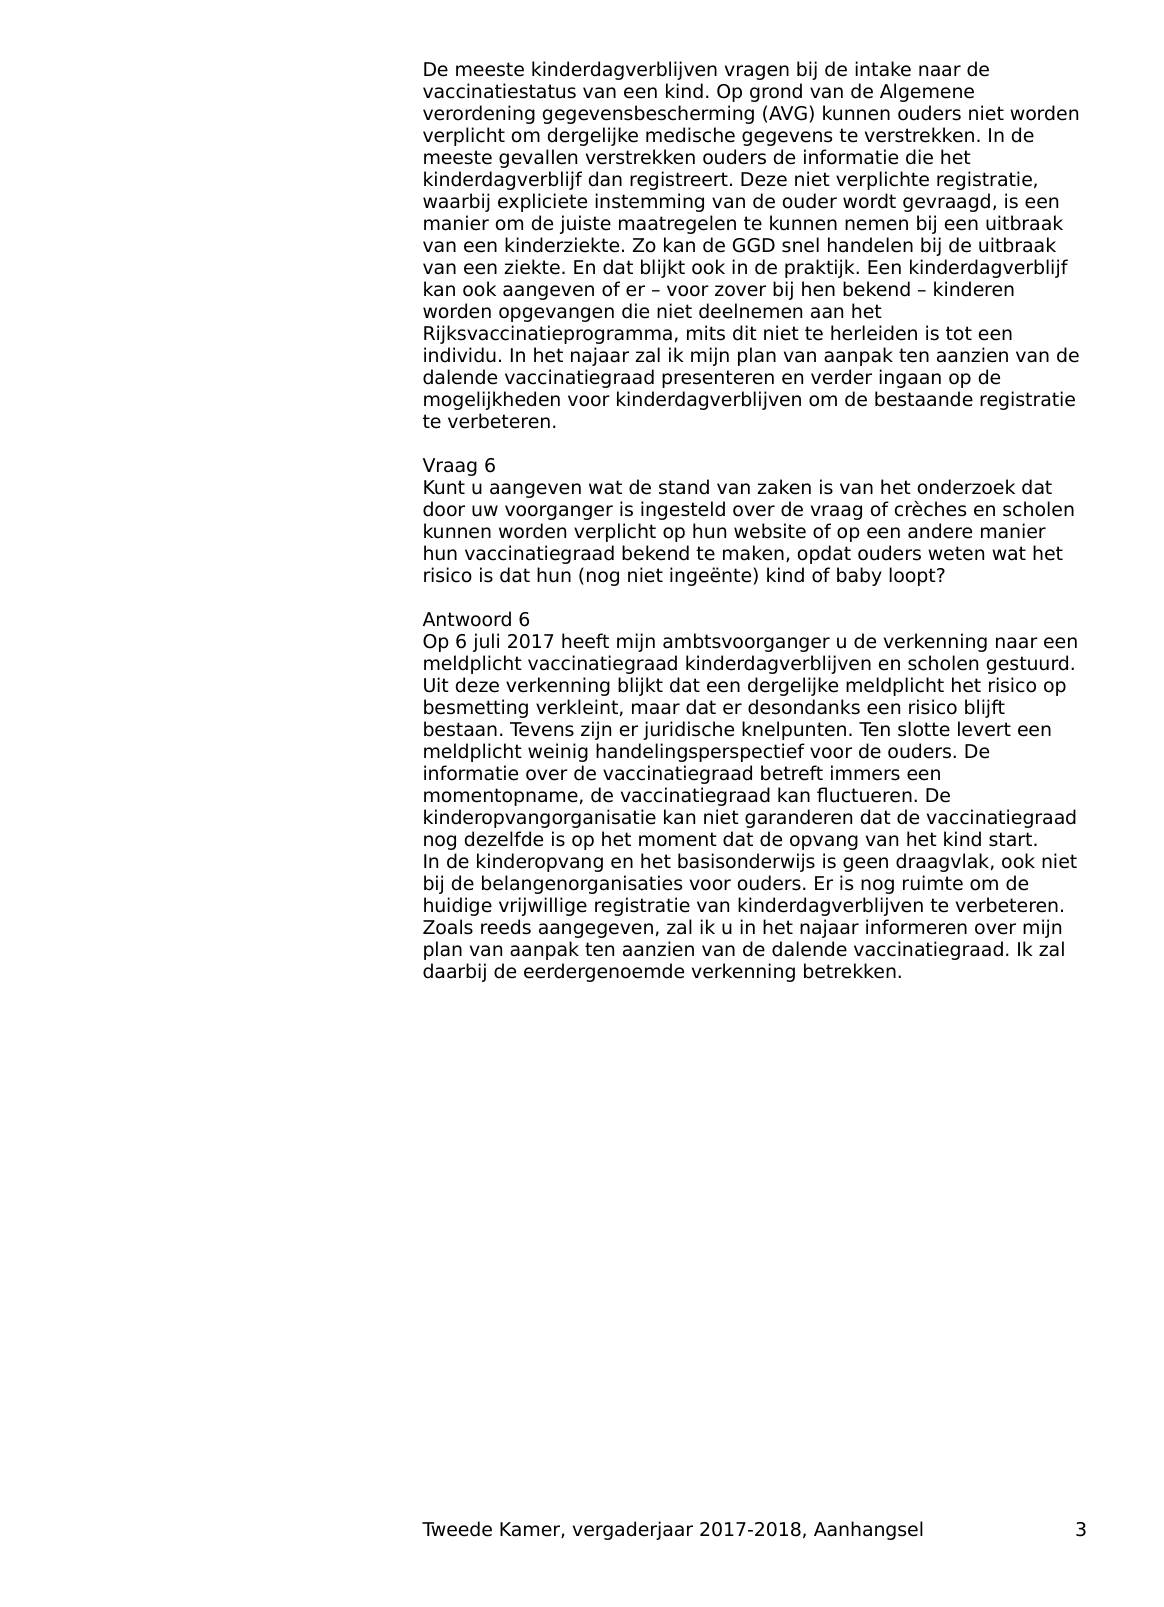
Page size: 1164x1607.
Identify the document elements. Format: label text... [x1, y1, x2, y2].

text De meeste kinderdagverblijven vragen bij de intake naar de vaccinatiestatus van een kind. Op grond van de Algemene verordening gegevensbescherming (AVG) kunnen ouders niet worden verplicht om dergelijke medische gegevens te verstrekken. In de meeste gevallen verstrekken ouders de informatie die het kinderdagverblijf dan registreert. Deze niet verplichte registratie, waarbij expliciete instemming van de ouder wordt gevraagd, is een manier om de juiste maatregelen te kunnen nemen bij een uitbraak van een kinderziekte. Zo kan de GGD snel handelen bij de uitbraak van een ziekte. En dat blijkt ook in de praktijk. Een kinderdagverblijf kan ook aangeven of er – voor zover bij hen bekend – kinderen worden opgevangen die niet deelnemen aan het Rijksvaccinatieprogramma, mits dit niet te herleiden is tot een individu. In het najaar zal ik mijn plan van aanpak ten aanzien van de dalende vaccinatiegraad presenteren en verder ingaan op de mogelijkheden voor kinderdagverblijven om de bestaande registratie te verbeteren. [422, 59, 1087, 433]
text Vraag 6 [422, 455, 1087, 477]
text Kunt u aangeven wat de stand van zaken is van het onderzoek dat door uw voorganger is ingesteld over de vraag of crèches en scholen kunnen worden verplicht op hun website of op een andere manier hun vaccinatiegraad bekend te maken, opdat ouders weten wat het risico is dat hun (nog niet ingeënte) kind of baby loopt? [422, 477, 1087, 587]
text In de kinderopvang en het basisonderwijs is geen draagvlak, ook niet bij de belangenorganisaties voor ouders. Er is nog ruimte om de huidige vrijwillige registratie van kinderdagverblijven te verbeteren. Zoals reeds aangegeven, zal ik u in het najaar informeren over mijn plan van aanpak ten aanzien van de dalende vaccinatiegraad. Ik zal daarbij de eerdergenoemde verkenning betrekken. [422, 851, 1087, 983]
text Op 6 juli 2017 heeft mijn ambtsvoorganger u de verkenning naar een meldplicht vaccinatiegraad kinderdagverblijven en scholen gestuurd. Uit deze verkenning blijkt dat een dergelijke meldplicht het risico op besmetting verkleint, maar dat er desondanks een risico blijft bestaan. Tevens zijn er juridische knelpunten. Ten slotte levert een meldplicht weinig handelingsperspectief voor de ouders. De informatie over de vaccinatiegraad betreft immers een momentopname, de vaccinatiegraad kan fluctueren. De kinderopvangorganisatie kan niet garanderen dat de vaccinatiegraad nog dezelfde is op het moment dat de opvang van het kind start. [422, 631, 1087, 851]
text Antwoord 6 [422, 609, 1087, 631]
